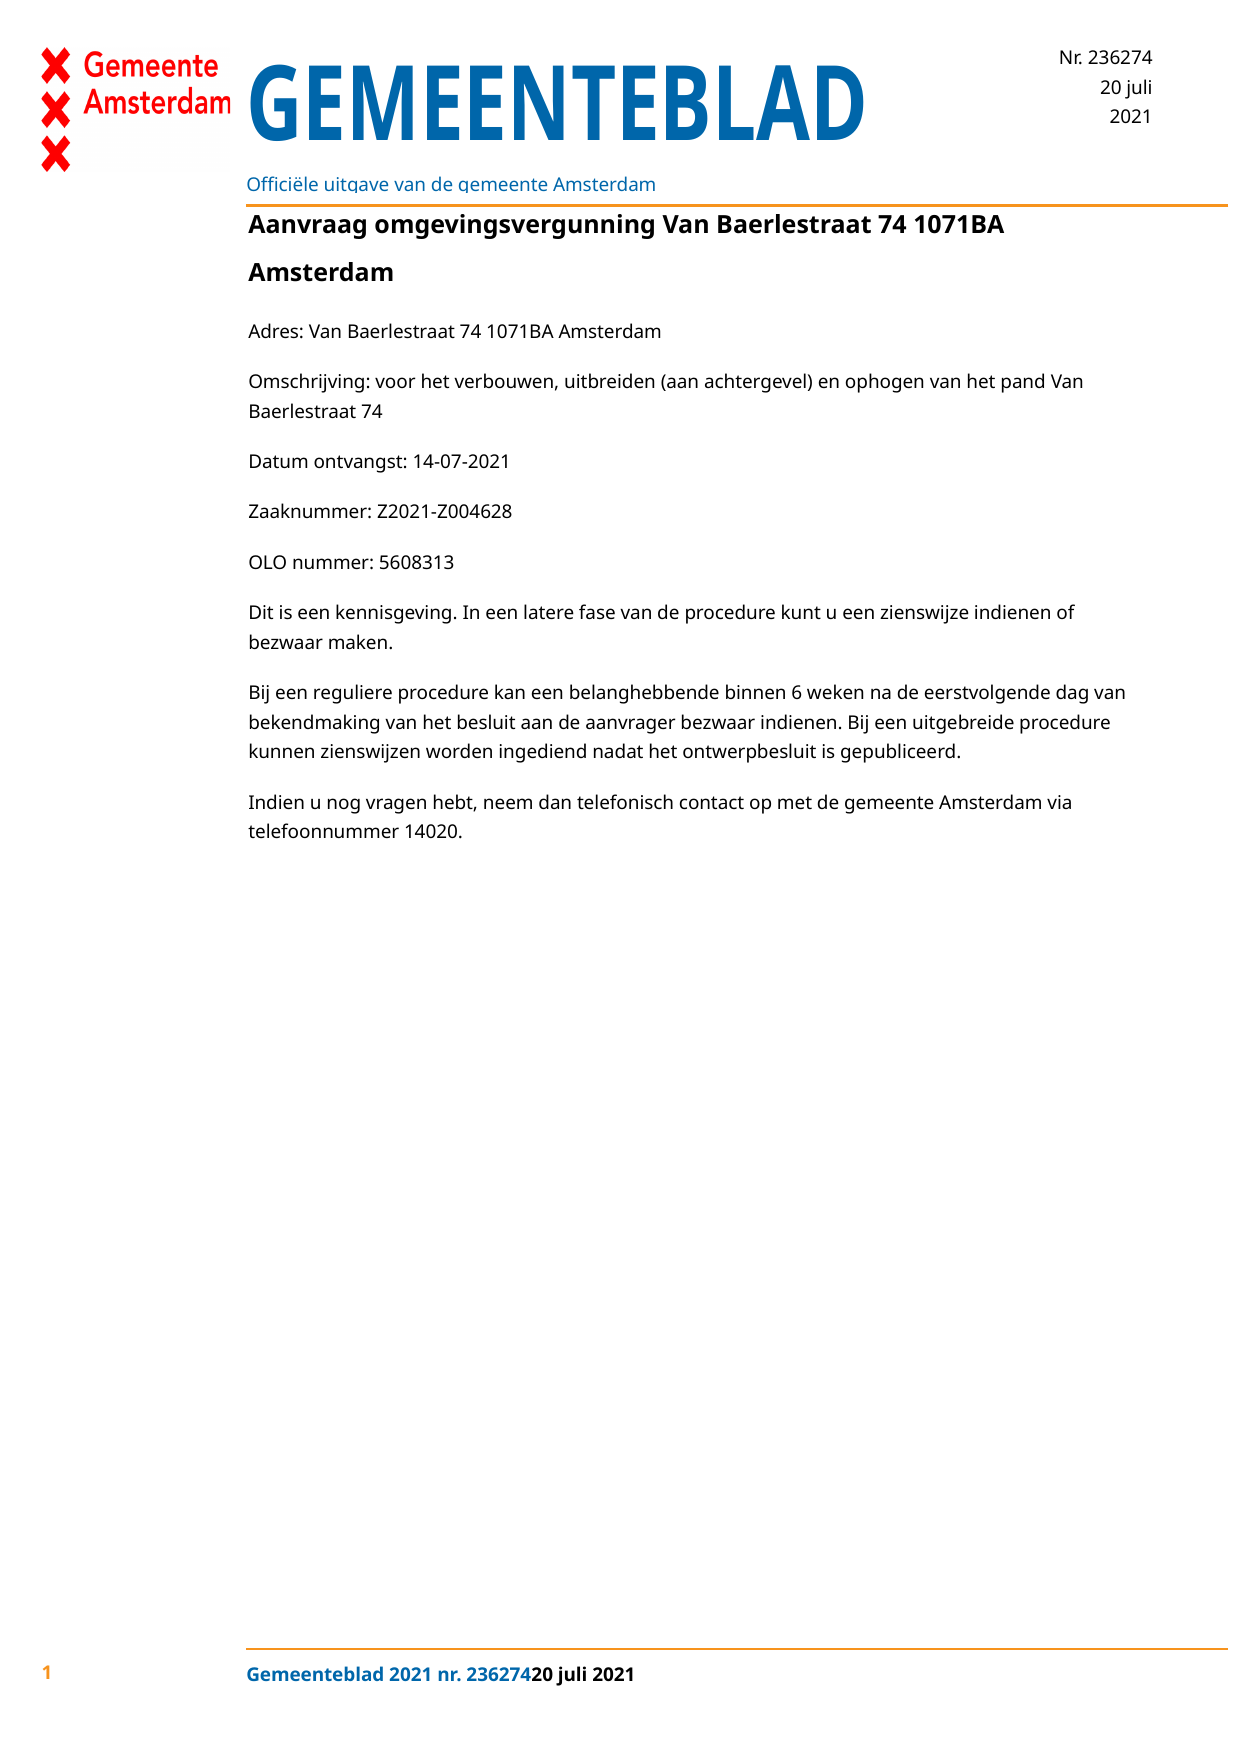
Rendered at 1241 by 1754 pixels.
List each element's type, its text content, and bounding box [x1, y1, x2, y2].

text OLO nummer: 5608313 [248, 549, 1152, 575]
text Adres: Van Baerlestraat 74 1071BA Amsterdam [248, 318, 1152, 344]
text Aanvraag omgevingsvergunning Van Baerlestraat 74 1071BA Amsterdam [248, 207, 1152, 288]
text Omschrijving: voor het verbouwen, uitbreiden (aan achtergevel) en ophogen van het pand Van Baerlestraat 74 [248, 368, 1152, 424]
text Dit is een kennisgeving. In een latere fase van de procedure kunt u een zienswijze indienen of bezwaar maken. [248, 599, 1152, 655]
text Datum ontvangst: 14-07-2021 [248, 448, 1152, 474]
text Indien u nog vragen hebt, neem dan telefonisch contact op met de gemeente Amsterdam via telefoonnummer 14020. [248, 789, 1152, 844]
text Zaaknummer: Z2021-Z004628 [248, 499, 1152, 524]
text Bij een reguliere procedure kan een belanghebbende binnen 6 weken na de eerstvolgende dag van bekendmaking van het besluit aan de aanvrager bezwaar indienen. Bij een uitgebreide procedure kunnen zienswijzen worden ingediend nadat het ontwerpbesluit is gepubliceerd. [248, 679, 1152, 764]
picture [41, 47, 231, 172]
